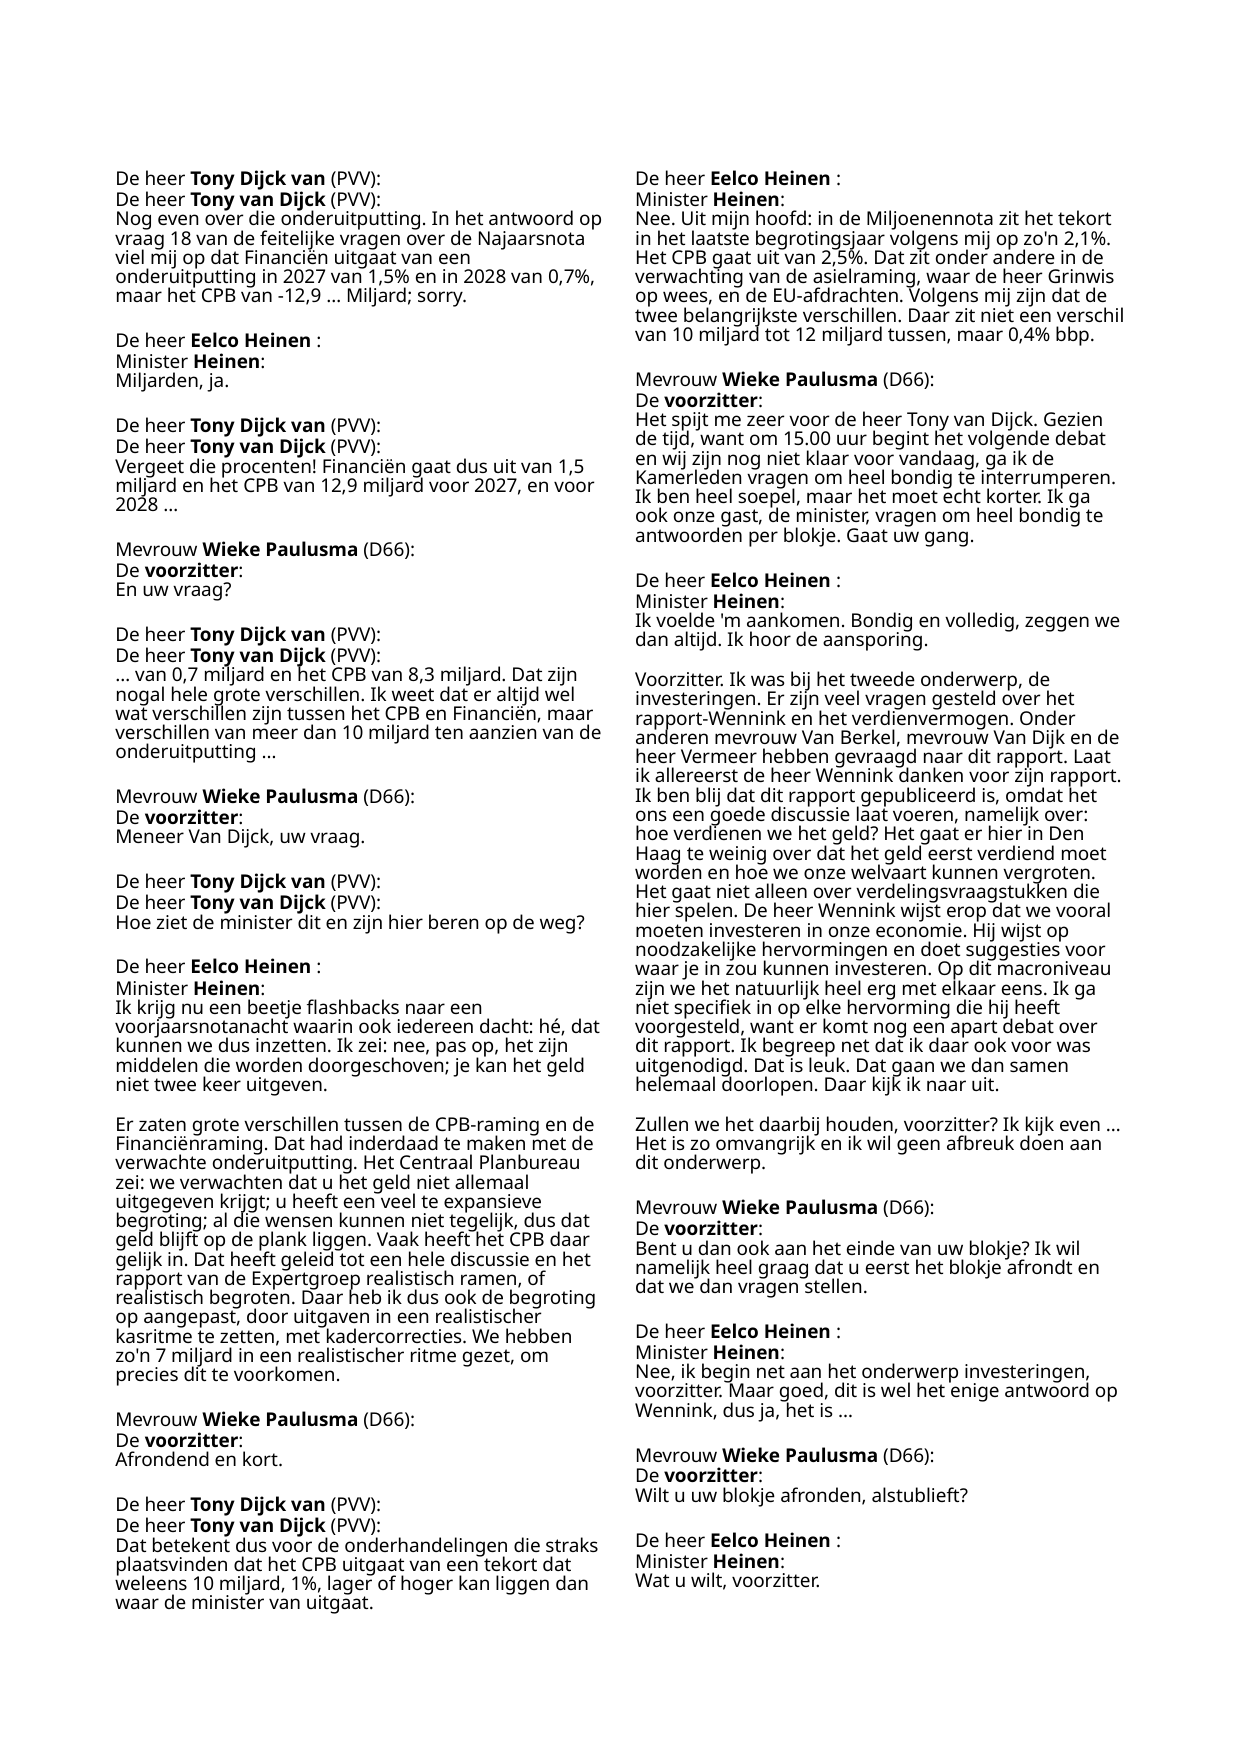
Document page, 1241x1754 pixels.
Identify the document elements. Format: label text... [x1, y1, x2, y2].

text Dat betekent dus voor de onderhandelingen die straks plaatsvinden dat het CPB uitgaat van een tekort dat weleens 10 miljard, 1%, lager of hoger kan liggen dan waar de minister van uitgaat. [115, 1537, 605, 1614]
text De heer Tony van Dijck (PVV): [115, 894, 605, 914]
text De voorzitter: [635, 1220, 1125, 1239]
text De heer Tony Dijck van (PVV): [115, 165, 605, 191]
text De heer Eelco Heinen : [635, 165, 1125, 191]
text De heer Tony Dijck van (PVV): [115, 1492, 605, 1517]
text Mevrouw Wieke Paulusma (D66): [115, 783, 605, 809]
text Nee. Uit mijn hoofd: in de Miljoenennota zit het tekort in het laatste begrotingsjaar volgens mij op zo'n 2,1%. Het CPB gaat uit van 2,5%. Dat zit onder andere in de verwachting van de asielraming, waar de heer Grinwis op wees, en de EU-afdrachten. Volgens mij zijn dat de twee belangrijkste verschillen. Daar zit niet een verschil van 10 miljard tot 12 miljard tussen, maar 0,4% bbp. [635, 210, 1125, 345]
text Wat u wilt, voorzitter. [635, 1572, 1125, 1591]
text De voorzitter: [635, 1467, 1125, 1487]
text Mevrouw Wieke Paulusma (D66): [635, 1442, 1125, 1467]
text De heer Eelco Heinen : [635, 1527, 1125, 1553]
text De heer Tony van Dijck (PVV): [115, 191, 605, 210]
text En uw vraag? [115, 581, 605, 601]
text De voorzitter: [115, 809, 605, 828]
text Ik voelde 'm aankomen. Bondig en volledig, zeggen we dan altijd. Ik hoor de aansporing. [635, 612, 1125, 650]
text Minister Heinen: [115, 353, 605, 372]
text Nog even over die onderuitputting. In het antwoord op vraag 18 van de feitelijke vragen over de Najaarsnota viel mij op dat Financiën uitgaat van een onderuitputting in 2027 van 1,5% en in 2028 van 0,7%, maar het CPB van -12,9 … Miljard; sorry. [115, 210, 605, 307]
text De heer Eelco Heinen : [115, 327, 605, 353]
text Minister Heinen: [635, 593, 1125, 612]
text Wilt u uw blokje afronden, alstublieft? [635, 1487, 1125, 1506]
text Minister Heinen: [115, 979, 605, 999]
text Mevrouw Wieke Paulusma (D66): [635, 1194, 1125, 1220]
text Ik krijg nu een beetje flashbacks naar een voorjaarsnotanacht waarin ook iedereen dacht: hé, dat kunnen we dus inzetten. Ik zei: nee, pas op, het zijn middelen die worden doorgeschoven; je kan het geld niet twee keer uitgeven. [115, 999, 605, 1095]
text Voorzitter. Ik was bij het tweede onderwerp, de investeringen. Er zijn veel vragen gesteld over het rapport-Wennink en het verdienvermogen. Onder anderen mevrouw Van Berkel, mevrouw Van Dijk en de heer Vermeer hebben gevraagd naar dit rapport. Laat ik allereerst de heer Wennink danken voor zijn rapport. Ik ben blij dat dit rapport gepubliceerd is, omdat het ons een goede discussie laat voeren, namelijk over: hoe verdienen we het geld? Het gaat er hier in Den Haag te weinig over dat het geld eerst verdiend moet worden en hoe we onze welvaart kunnen vergroten. Het gaat niet alleen over verdelingsvraagstukken die hier spelen. De heer Wennink wijst erop dat we vooral moeten investeren in onze economie. Hij wijst op noodzakelijke hervormingen en doet suggesties voor waar je in zou kunnen investeren. Op dit macroniveau zijn we het natuurlijk heel erg met elkaar eens. Ik ga niet specifiek in op elke hervorming die hij heeft voorgesteld, want er komt nog een apart debat over dit rapport. Ik begreep net dat ik daar ook voor was uitgenodigd. Dat is leuk. Dat gaan we dan samen helemaal doorlopen. Daar kijk ik naar uit. [635, 671, 1125, 1095]
text Miljarden, ja. [115, 372, 605, 392]
text Mevrouw Wieke Paulusma (D66): [635, 366, 1125, 392]
text … van 0,7 miljard en het CPB van 8,3 miljard. Dat zijn nogal hele grote verschillen. Ik weet dat er altijd wel wat verschillen zijn tussen het CPB en Financiën, maar verschillen van meer dan 10 miljard ten aanzien van de onderuitputting … [115, 666, 605, 763]
text De heer Tony van Dijck (PVV): [115, 647, 605, 666]
text De heer Tony van Dijck (PVV): [115, 1517, 605, 1537]
text De heer Eelco Heinen : [635, 1318, 1125, 1344]
text De heer Tony Dijck van (PVV): [115, 621, 605, 647]
text Hoe ziet de minister dit en zijn hier beren op de weg? [115, 914, 605, 933]
text Minister Heinen: [635, 1344, 1125, 1363]
text Zullen we het daarbij houden, voorzitter? Ik kijk even … Het is zo omvangrijk en ik wil geen afbreuk doen aan dit onderwerp. [635, 1116, 1125, 1174]
text Nee, ik begin net aan het onderwerp investeringen, voorzitter. Maar goed, dit is wel het enige antwoord op Wennink, dus ja, het is … [635, 1363, 1125, 1421]
text De heer Tony van Dijck (PVV): [115, 438, 605, 458]
text De voorzitter: [115, 562, 605, 581]
text De voorzitter: [635, 392, 1125, 411]
text Minister Heinen: [635, 1553, 1125, 1572]
text De heer Eelco Heinen : [635, 567, 1125, 593]
text De heer Tony Dijck van (PVV): [115, 869, 605, 894]
text Vergeet die procenten! Financiën gaat dus uit van 1,5 miljard en het CPB van 12,9 miljard voor 2027, en voor 2028 … [115, 458, 605, 515]
text Mevrouw Wieke Paulusma (D66): [115, 536, 605, 562]
text De heer Eelco Heinen : [115, 954, 605, 979]
text De voorzitter: [115, 1432, 605, 1451]
text Het spijt me zeer voor de heer Tony van Dijck. Gezien de tijd, want om 15.00 uur begint het volgende debat en wij zijn nog niet klaar voor vandaag, ga ik de Kamerleden vragen om heel bondig te interrumperen. Ik ben heel soepel, maar het moet echt korter. Ik ga ook onze gast, de minister, vragen om heel bondig te antwoorden per blokje. Gaat uw gang. [635, 411, 1125, 546]
text Afrondend en kort. [115, 1451, 605, 1471]
text Er zaten grote verschillen tussen de CPB-raming en de Financiënraming. Dat had inderdaad te maken met de verwachte onderuitputting. Het Centraal Planbureau zei: we verwachten dat u het geld niet allemaal uitgegeven krijgt; u heeft een veel te expansieve begroting; al die wensen kunnen niet tegelijk, dus dat geld blijft op de plank liggen. Vaak heeft het CPB daar gelijk in. Dat heeft geleid tot een hele discussie en het rapport van de Expertgroep realistisch ramen, of realistisch begroten. Daar heb ik dus ook de begroting op aangepast, door uitgaven in een realistischer kasritme te zetten, met kadercorrecties. We hebben zo'n 7 miljard in een realistischer ritme gezet, om precies dit te voorkomen. [115, 1116, 605, 1386]
text Minister Heinen: [635, 191, 1125, 210]
text Meneer Van Dijck, uw vraag. [115, 828, 605, 848]
text De heer Tony Dijck van (PVV): [115, 413, 605, 438]
text Bent u dan ook aan het einde van uw blokje? Ik wil namelijk heel graag dat u eerst het blokje afrondt en dat we dan vragen stellen. [635, 1239, 1125, 1297]
text Mevrouw Wieke Paulusma (D66): [115, 1406, 605, 1432]
